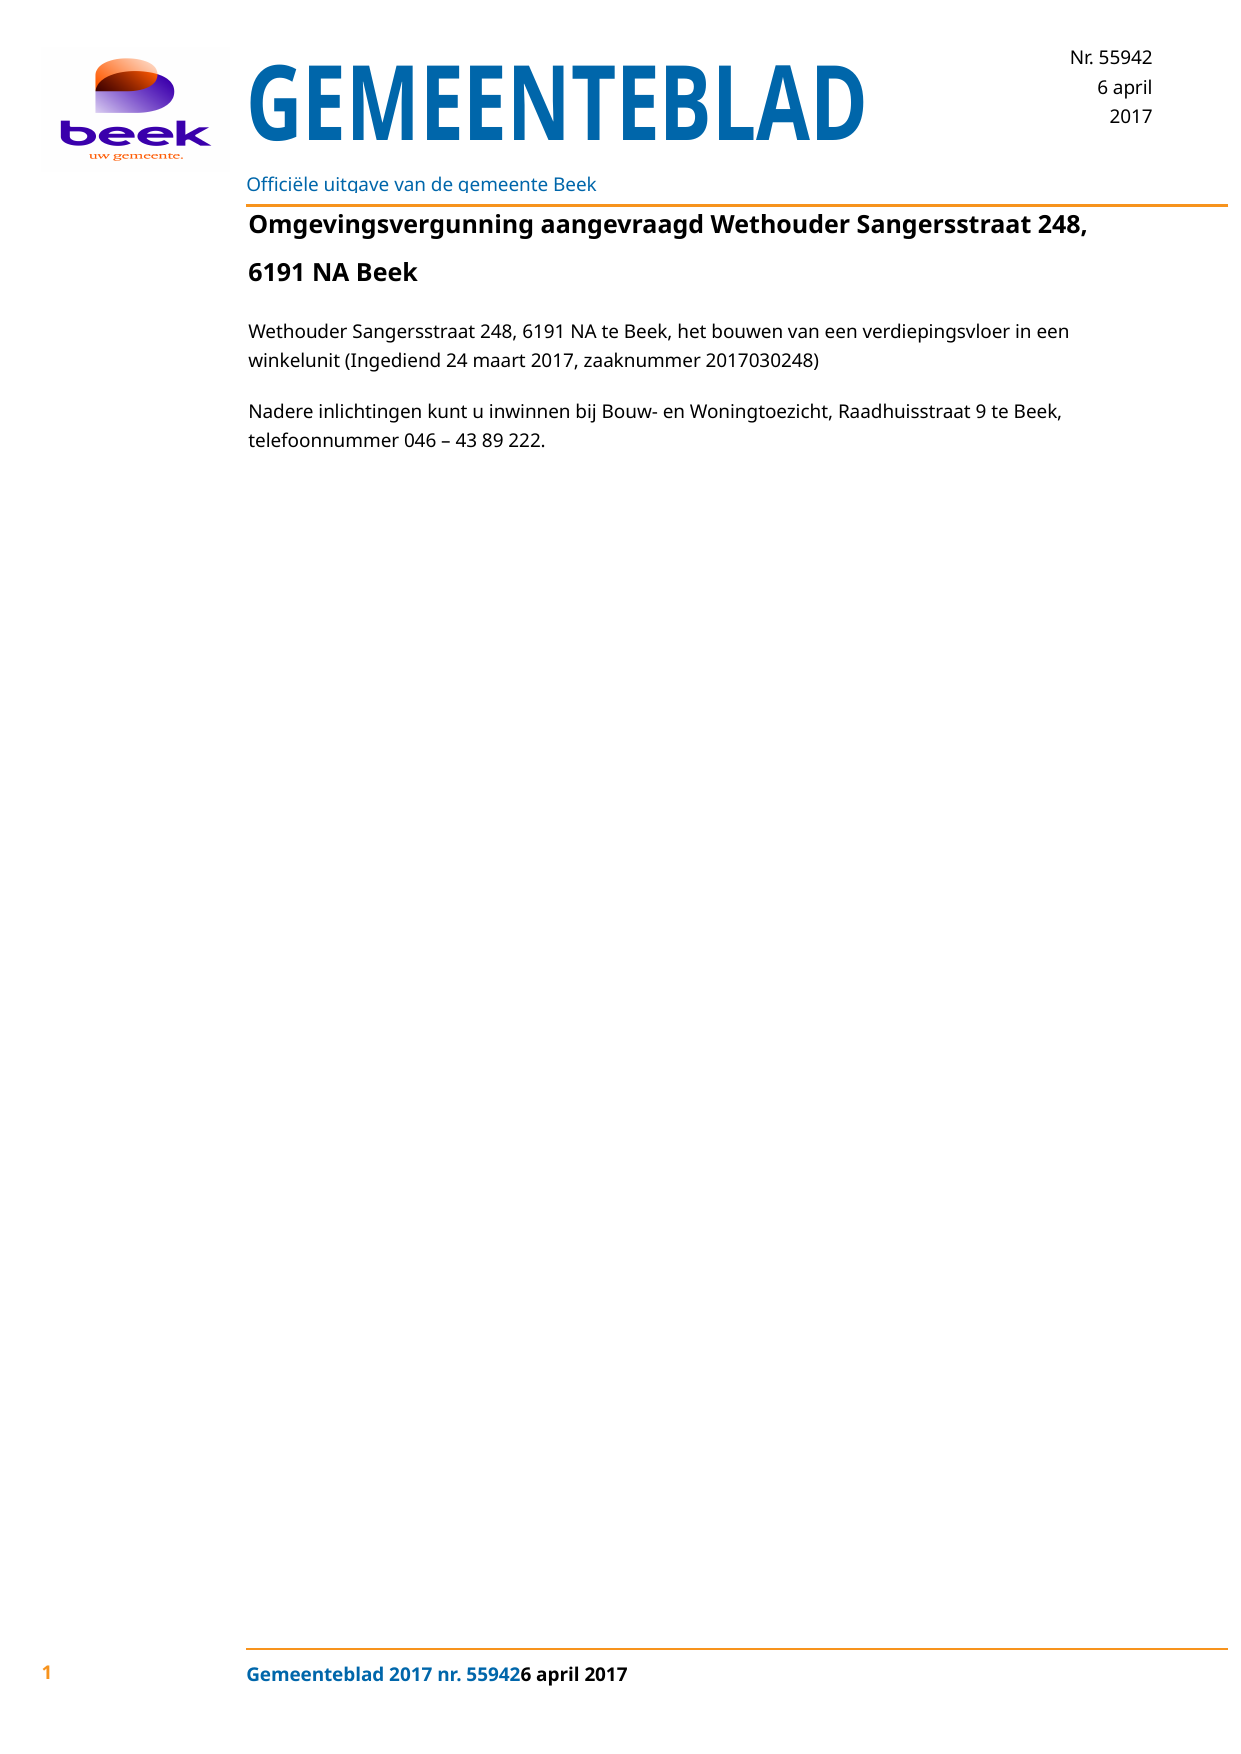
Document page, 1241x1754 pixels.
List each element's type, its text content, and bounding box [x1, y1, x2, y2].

picture [41, 47, 231, 172]
text Wethouder Sangersstraat 248, 6191 NA te Beek, het bouwen van een verdiepingsvloer in een winkelunit (Ingediend 24 maart 2017, zaaknummer 2017030248) [248, 318, 1152, 373]
text Omgevingsvergunning aangevraagd Wethouder Sangersstraat 248, 6191 NA Beek [248, 207, 1152, 288]
text Nadere inlichtingen kunt u inwinnen bij Bouw- en Woningtoezicht, Raadhuisstraat 9 te Beek, telefoonnummer 046 – 43 89 222. [248, 398, 1152, 453]
